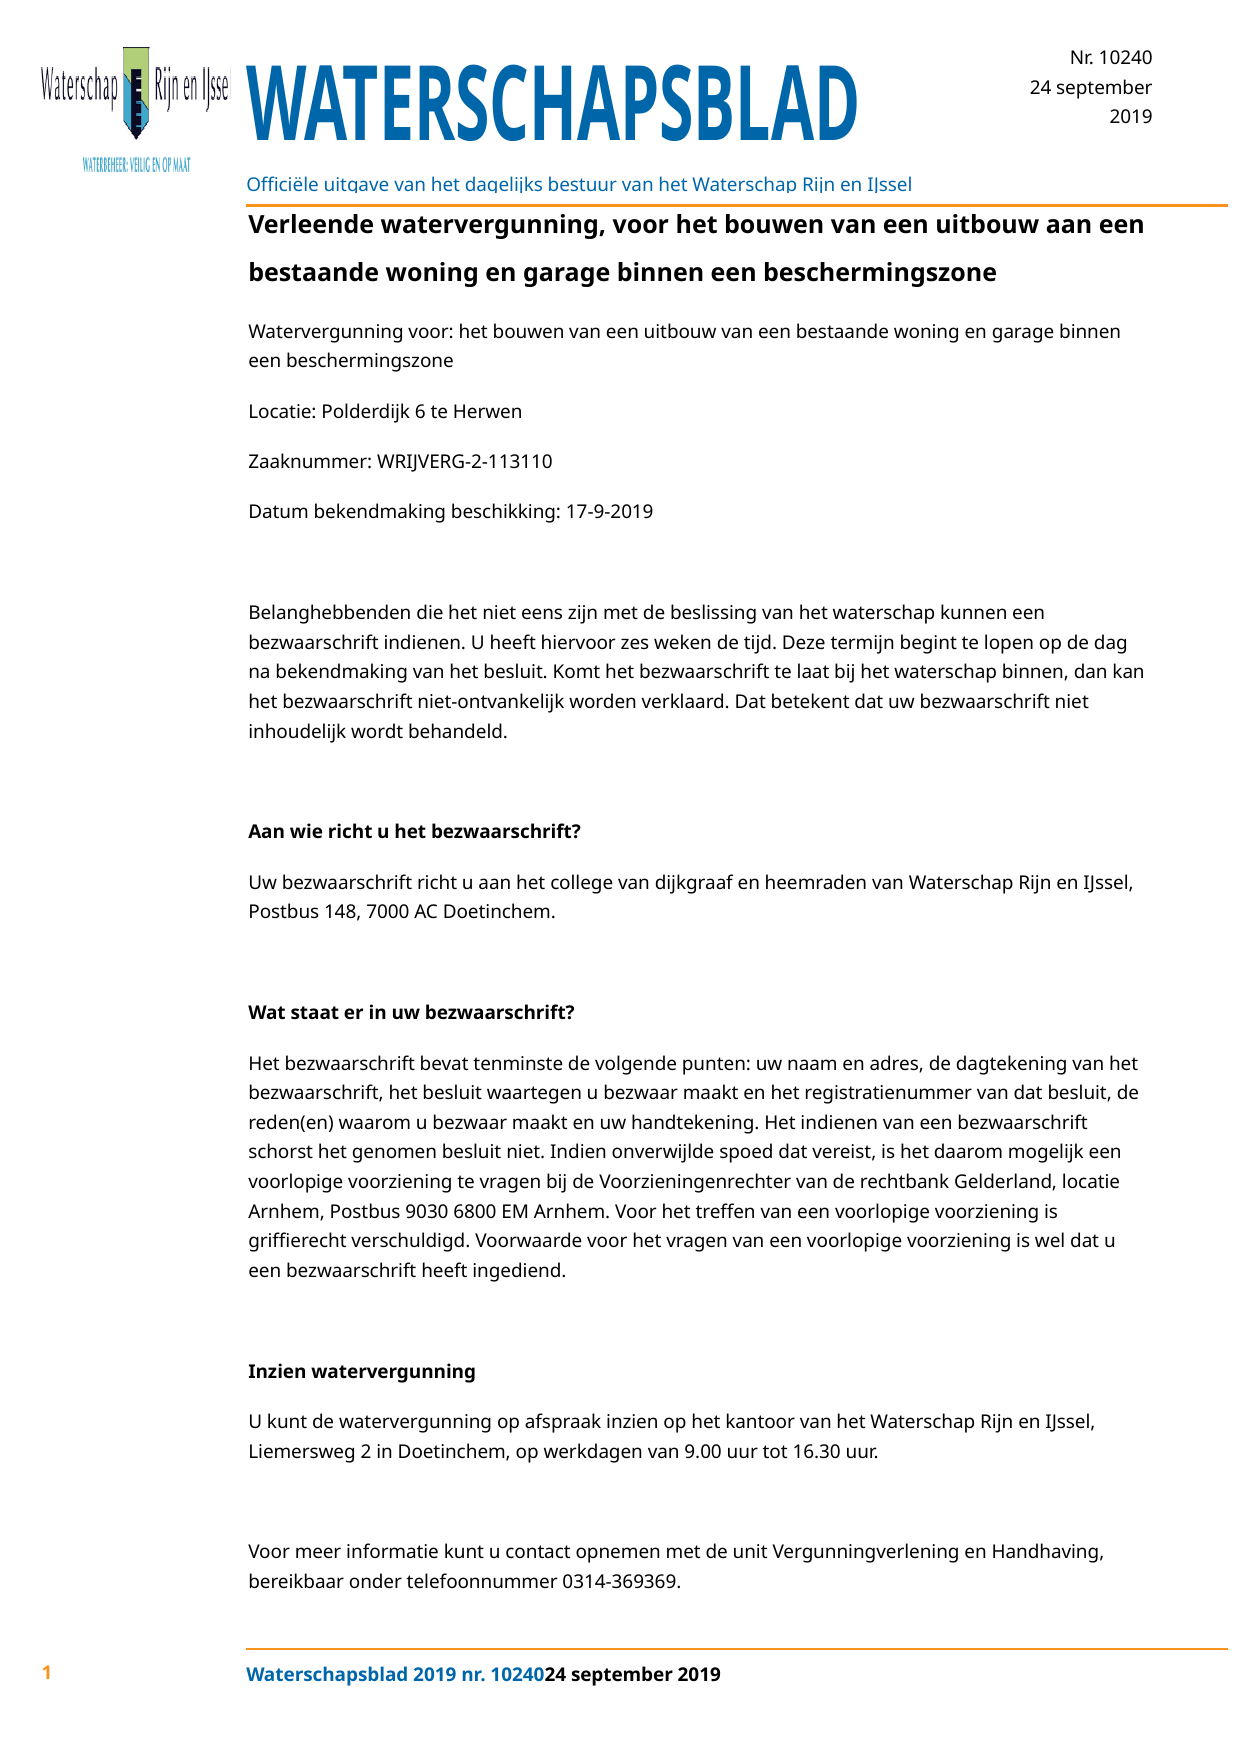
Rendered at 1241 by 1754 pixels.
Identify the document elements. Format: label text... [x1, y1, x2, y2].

text Wat staat er in uw bezwaarschrift? [248, 999, 1152, 1025]
picture [41, 47, 231, 172]
text Uw bezwaarschrift richt u aan het college van dijkgraaf en heemraden van Waterschap Rijn en IJssel, Postbus 148, 7000 AC Doetinchem. [248, 869, 1152, 924]
text Inzien watervergunning [248, 1358, 1152, 1384]
text Belanghebbenden die het niet eens zijn met de beslissing van het waterschap kunnen een bezwaarschrift indienen. U heeft hiervoor zes weken de tijd. Deze termijn begint te lopen op de dag na bekendmaking van het besluit. Komt het bezwaarschrift te laat bij het waterschap binnen, dan kan het bezwaarschrift niet-ontvankelijk worden verklaard. Dat betekent dat uw bezwaarschrift niet inhoudelijk wordt behandeld. [248, 599, 1152, 744]
text Datum bekendmaking beschikking: 17-9-2019 [248, 499, 1152, 524]
text Watervergunning voor: het bouwen van een uitbouw van een bestaande woning en garage binnen een beschermingszone [248, 318, 1152, 373]
text Zaaknummer: WRIJVERG-2-113110 [248, 448, 1152, 474]
text Voor meer informatie kunt u contact opnemen met de unit Vergunningverlening en Handhaving, bereikbaar onder telefoonnummer 0314-369369. [248, 1539, 1152, 1594]
text U kunt de watervergunning op afspraak inzien op het kantoor van het Waterschap Rijn en IJssel, Liemersweg 2 in Doetinchem, op werkdagen van 9.00 uur tot 16.30 uur. [248, 1408, 1152, 1464]
text Aan wie richt u het bezwaarschrift? [248, 819, 1152, 844]
text Het bezwaarschrift bevat tenminste de volgende punten: uw naam en adres, de dagtekening van het bezwaarschrift, het besluit waartegen u bezwaar maakt en het registratienummer van dat besluit, de reden(en) waarom u bezwaar maakt en uw handtekening. Het indienen van een bezwaarschrift schorst het genomen besluit niet. Indien onverwijlde spoed dat vereist, is het daarom mogelijk een voorlopige voorziening te vragen bij de Voorzieningenrechter van de rechtbank Gelderland, locatie Arnhem, Postbus 9030 6800 EM Arnhem. Voor het treffen van een voorlopige voorziening is griffierecht verschuldigd. Voorwaarde voor het vragen van een voorlopige voorziening is wel dat u een bezwaarschrift heeft ingediend. [248, 1050, 1152, 1283]
text Locatie: Polderdijk 6 te Herwen [248, 398, 1152, 424]
text Verleende watervergunning, voor het bouwen van een uitbouw aan een bestaande woning en garage binnen een beschermingszone [248, 207, 1152, 288]
